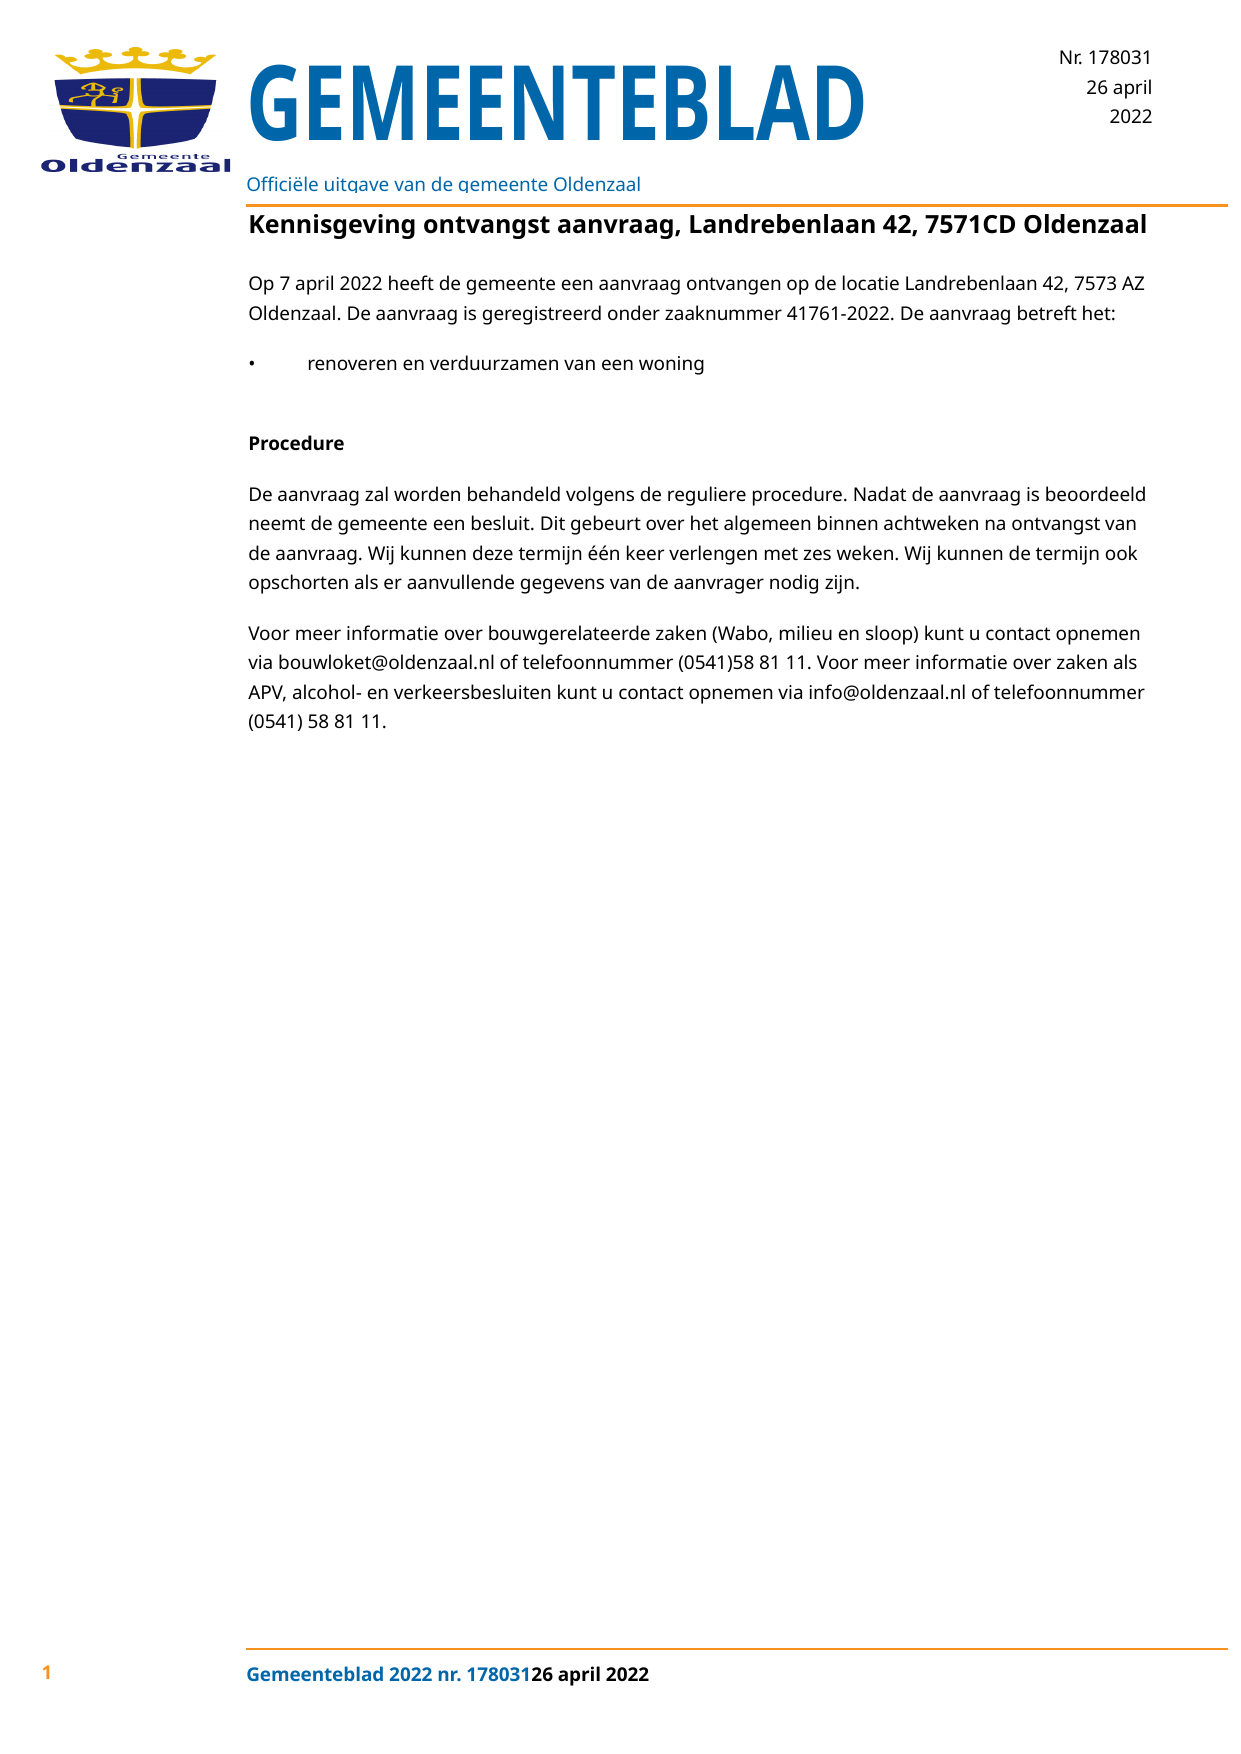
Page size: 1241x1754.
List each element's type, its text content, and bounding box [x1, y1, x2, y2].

list renoveren en verduurzamen van een woning [248, 350, 1152, 376]
picture [41, 47, 231, 172]
text Procedure [248, 430, 1152, 456]
text De aanvraag zal worden behandeld volgens de reguliere procedure. Nadat de aanvraag is beoordeeld neemt de gemeente een besluit. Dit gebeurt over het algemeen binnen achtweken na ontvangst van de aanvraag. Wij kunnen deze termijn één keer verlengen met zes weken. Wij kunnen de termijn ook opschorten als er aanvullende gegevens van de aanvrager nodig zijn. [248, 481, 1152, 595]
text Op 7 april 2022 heeft de gemeente een aanvraag ontvangen op de locatie Landrebenlaan 42, 7573 AZ Oldenzaal. De aanvraag is geregistreerd onder zaaknummer 41761-2022. De aanvraag betreft het: [248, 270, 1152, 326]
text Voor meer informatie over bouwgerelateerde zaken (Wabo, milieu en sloop) kunt u contact opnemen via bouwloket@oldenzaal.nl of telefoonnummer (0541)58 81 11. Voor meer informatie over zaken als APV, alcohol- en verkeersbesluiten kunt u contact opnemen via info@oldenzaal.nl of telefoonnummer (0541) 58 81 11. [248, 620, 1152, 734]
text Kennisgeving ontvangst aanvraag, Landrebenlaan 42, 7571CD Oldenzaal [248, 207, 1152, 241]
